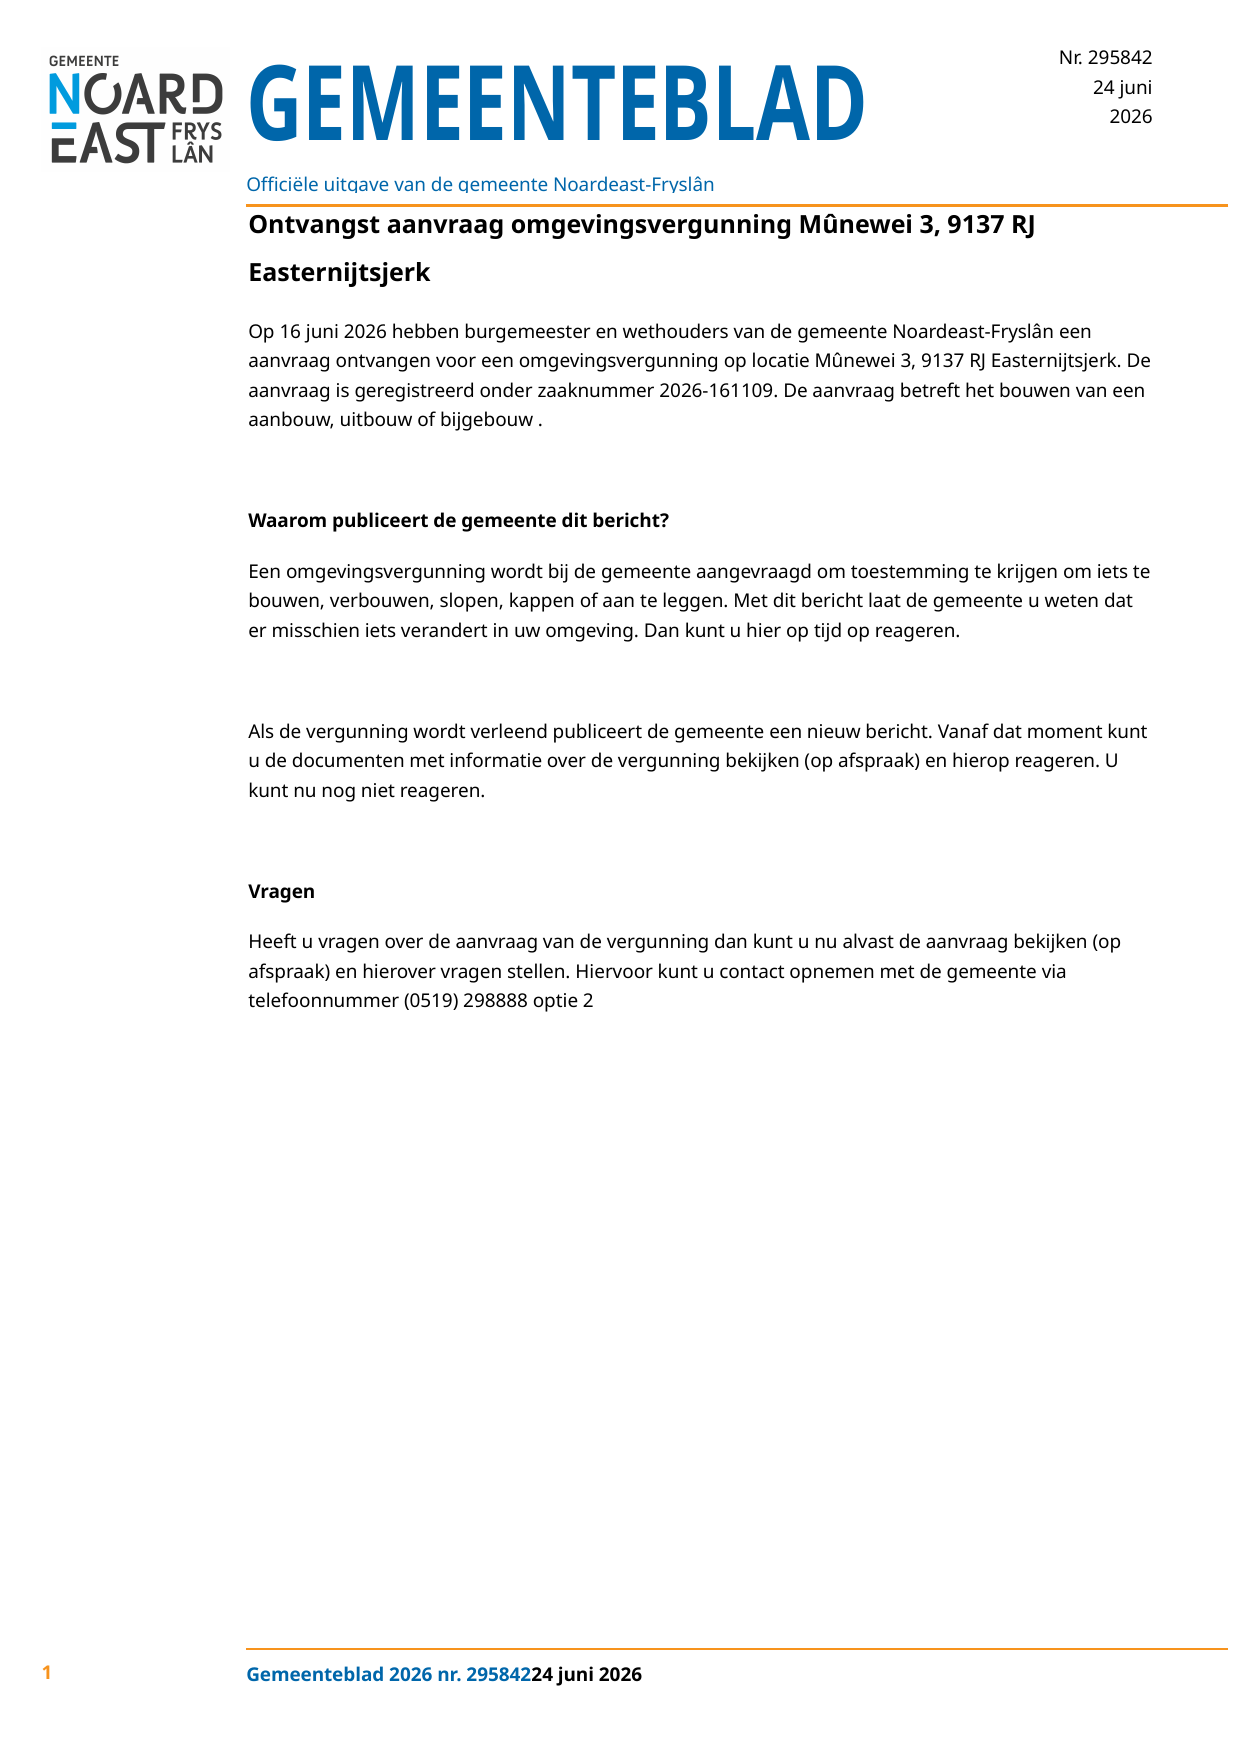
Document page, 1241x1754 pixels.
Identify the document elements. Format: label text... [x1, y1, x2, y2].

text Vragen [248, 878, 1152, 904]
picture [41, 47, 231, 172]
text Heeft u vragen over de aanvraag van de vergunning dan kunt u nu alvast de aanvraag bekijken (op afspraak) en hierover vragen stellen. Hiervoor kunt u contact opnemen met de gemeente via telefoonnummer (0519) 298888 optie 2 [248, 928, 1152, 1013]
text Op 16 juni 2026 hebben burgemeester en wethouders van de gemeente Noardeast-Fryslân een aanvraag ontvangen voor een omgevingsvergunning op locatie Mûnewei 3, 9137 RJ Easternijtsjerk. De aanvraag is geregistreerd onder zaaknummer 2026-161109. De aanvraag betreft het bouwen van een aanbouw, uitbouw of bijgebouw . [248, 318, 1152, 432]
text Als de vergunning wordt verleend publiceert de gemeente een nieuw bericht. Vanaf dat moment kunt u de documenten met informatie over de vergunning bekijken (op afspraak) en hierop reageren. U kunt nu nog niet reageren. [248, 718, 1152, 803]
text Ontvangst aanvraag omgevingsvergunning Mûnewei 3, 9137 RJ Easternijtsjerk [248, 207, 1152, 288]
text Waarom publiceert de gemeente dit bericht? [248, 507, 1152, 533]
text Een omgevingsvergunning wordt bij de gemeente aangevraagd om toestemming te krijgen om iets te bouwen, verbouwen, slopen, kappen of aan te leggen. Met dit bericht laat de gemeente u weten dat er misschien iets verandert in uw omgeving. Dan kunt u hier op tijd op reageren. [248, 558, 1152, 643]
